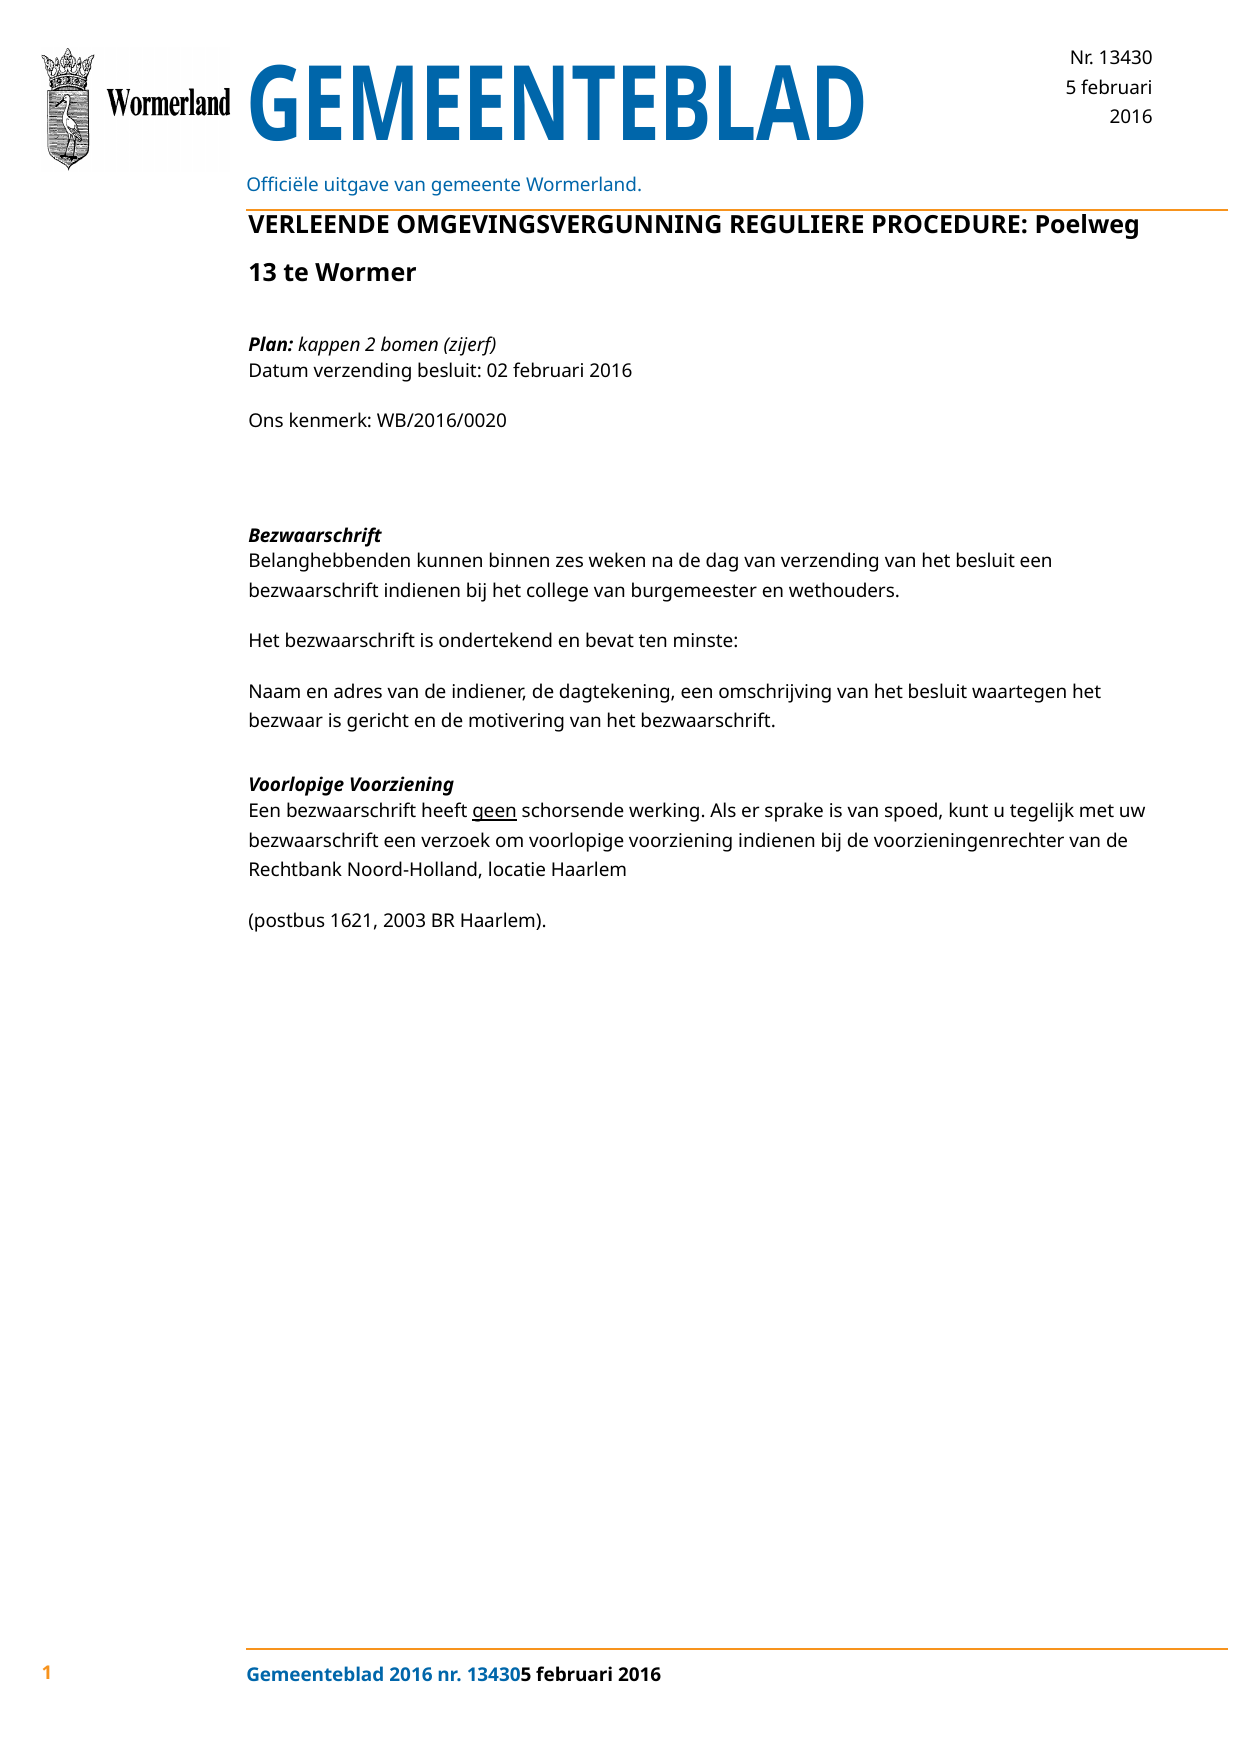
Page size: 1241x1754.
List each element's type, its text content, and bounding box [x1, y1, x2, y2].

text Plan: kappen 2 bomen (zijerf) [248, 331, 1152, 357]
picture [41, 47, 231, 172]
text (postbus 1621, 2003 BR Haarlem). [248, 907, 1152, 933]
text Voorlopige Voorziening [248, 772, 1152, 797]
text Ons kenmerk: WB/2016/0020 [248, 408, 1152, 433]
text Naam en adres van de indiener, de dagtekening, een omschrijving van het besluit waartegen het bezwaar is gericht en de motivering van het bezwaarschrift. [248, 678, 1152, 733]
text Belanghebbenden kunnen binnen zes weken na de dag van verzending van het besluit een bezwaarschrift indienen bij het college van burgemeester en wethouders. [248, 548, 1152, 603]
text Bezwaarschrift [248, 522, 1152, 548]
text Een bezwaarschrift heeft geen schorsende werking. Als er sprake is van spoed, kunt u tegelijk met uw bezwaarschrift een verzoek om voorlopige voorziening indienen bij de voorzieningenrechter van de Rechtbank Noord-Holland, locatie Haarlem [248, 797, 1152, 882]
text Datum verzending besluit: 02 februari 2016 [248, 357, 1152, 383]
text VERLEENDE OMGEVINGSVERGUNNING REGULIERE PROCEDURE: Poelweg 13 te Wormer [248, 211, 1152, 288]
text Het bezwaarschrift is ondertekend en bevat ten minste: [248, 628, 1152, 653]
